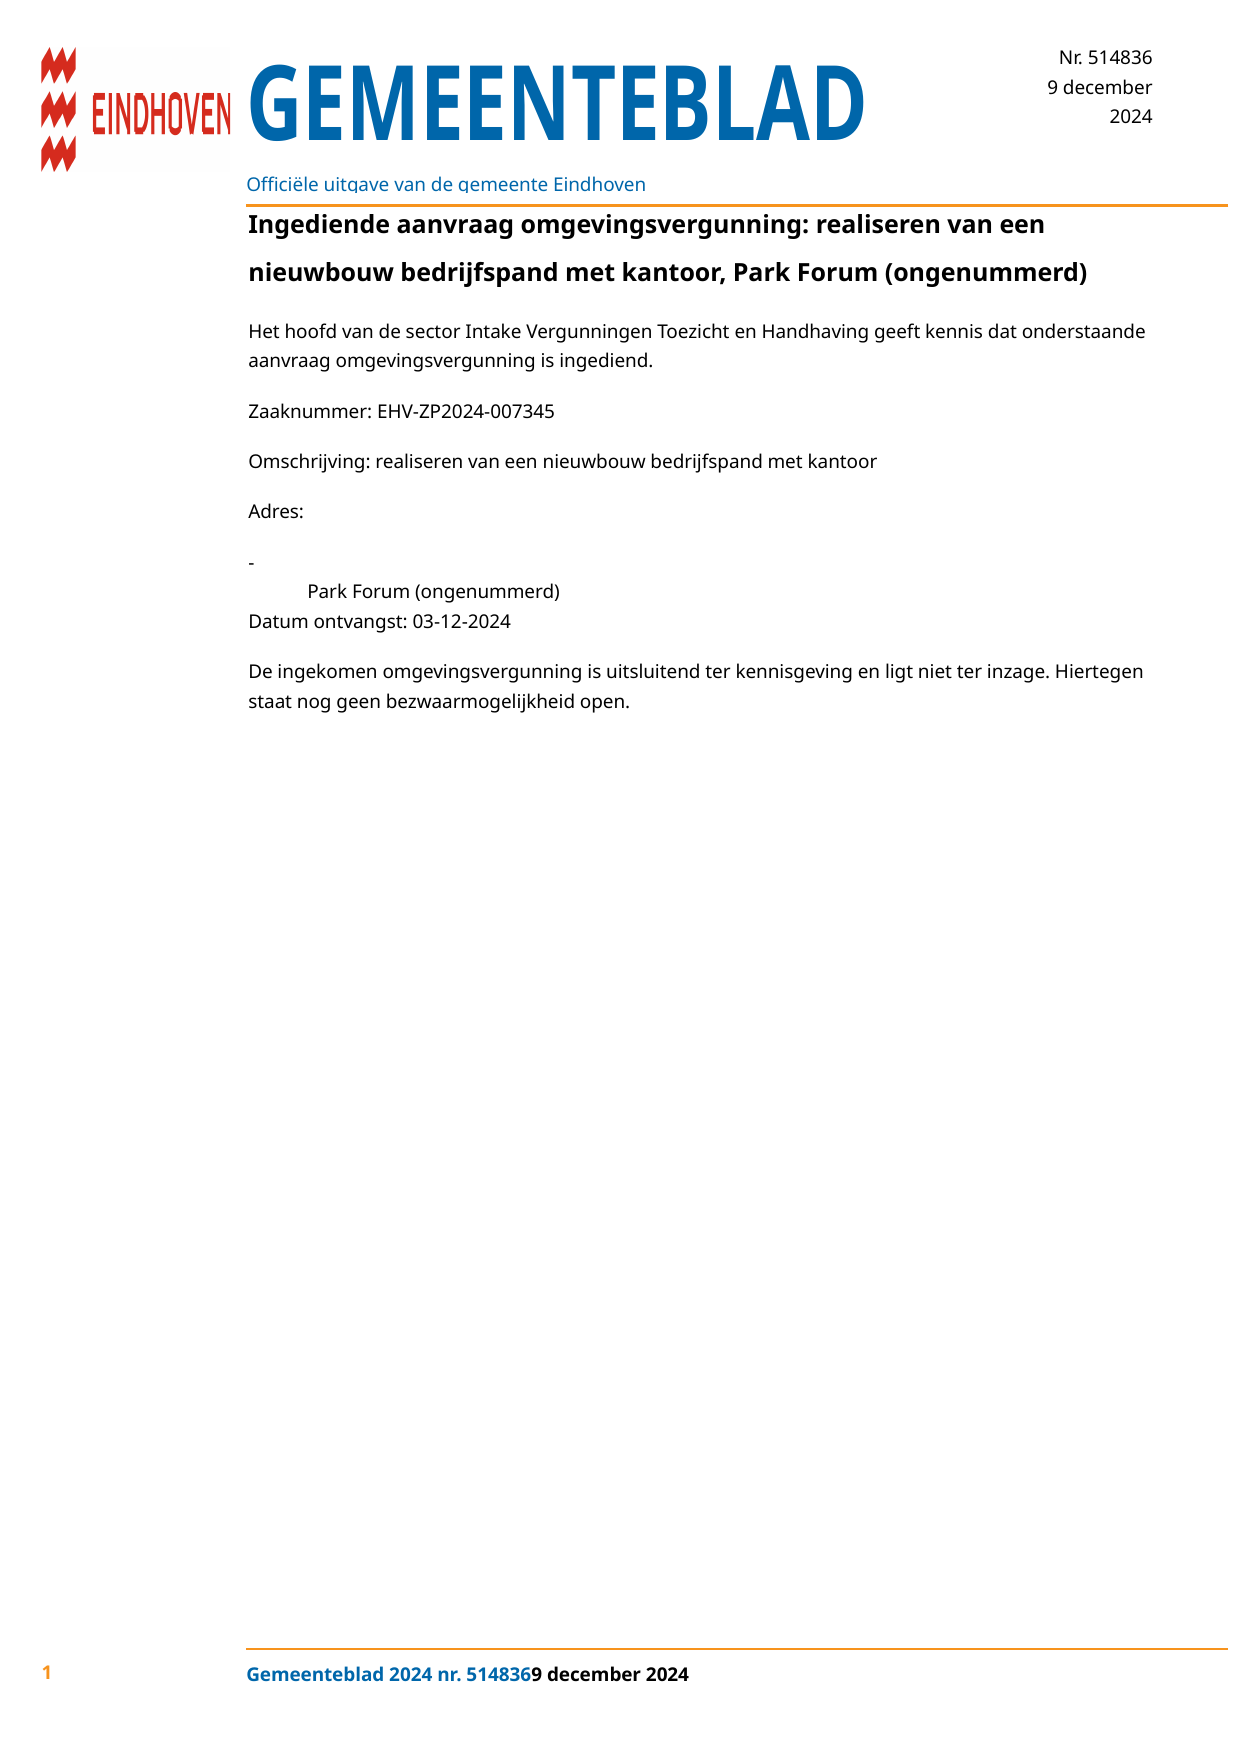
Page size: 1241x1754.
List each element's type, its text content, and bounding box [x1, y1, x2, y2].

picture [41, 47, 231, 172]
text Adres: [248, 499, 1152, 524]
text Omschrijving: realiseren van een nieuwbouw bedrijfspand met kantoor [248, 448, 1152, 474]
text Zaaknummer: EHV-ZP2024-007345 [248, 398, 1152, 424]
text Datum ontvangst: 03-12-2024 [248, 608, 1152, 634]
text Het hoofd van de sector Intake Vergunningen Toezicht en Handhaving geeft kennis dat onderstaande aanvraag omgevingsvergunning is ingediend. [248, 318, 1152, 373]
text De ingekomen omgevingsvergunning is uitsluitend ter kennisgeving en ligt niet ter inzage. Hiertegen staat nog geen bezwaarmogelijkheid open. [248, 659, 1152, 714]
list Park Forum (ongenummerd) [248, 579, 1152, 604]
text Ingediende aanvraag omgevingsvergunning: realiseren van een nieuwbouw bedrijfspand met kantoor, Park Forum (ongenummerd) [248, 207, 1152, 288]
